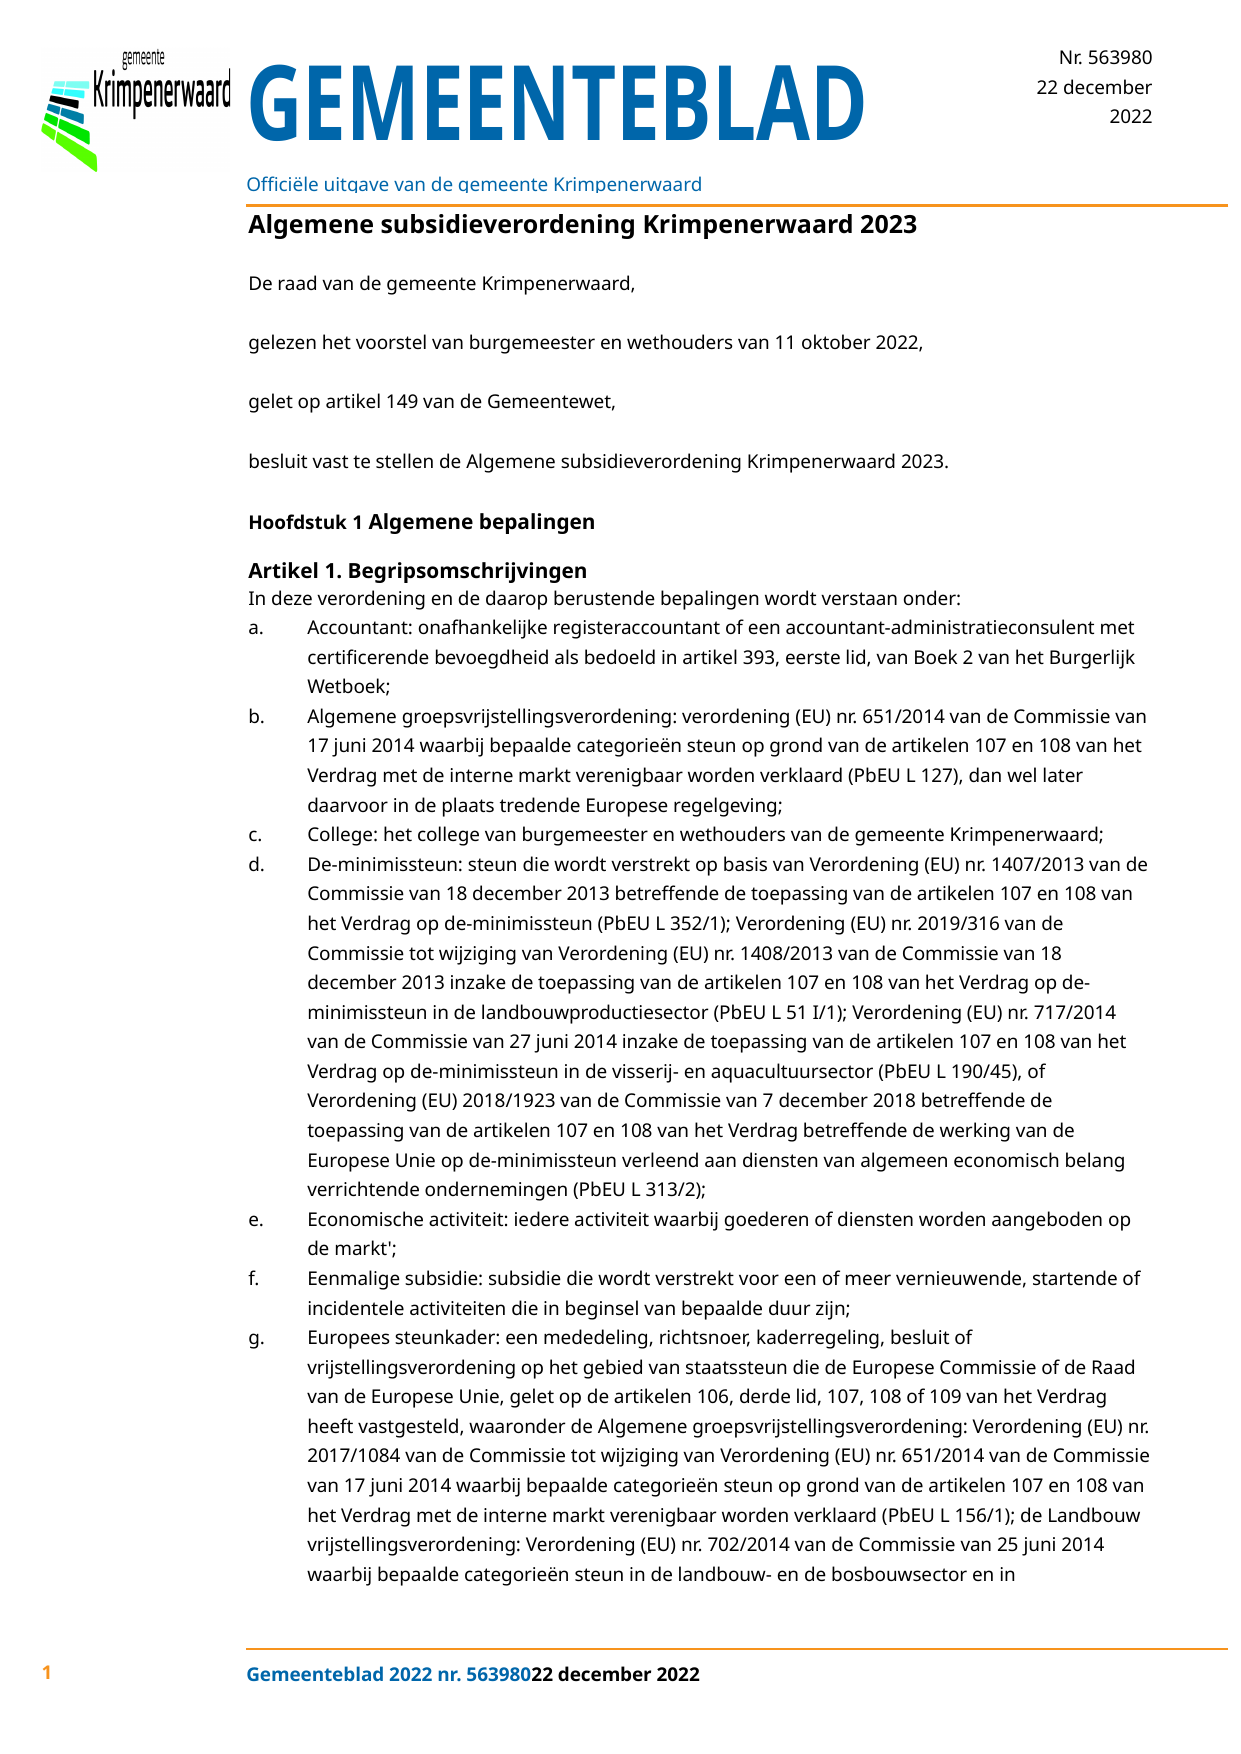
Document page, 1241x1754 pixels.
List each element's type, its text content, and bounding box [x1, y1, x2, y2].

text besluit vast te stellen de Algemene subsidieverordening Krimpenerwaard 2023. [248, 448, 1152, 473]
list De-minimissteun: steun die wordt verstrekt op basis van Verordening (EU) nr. 1407/2013 van de Commissie van 18 december 2013 betreffende de toepassing van de artikelen 107 en 108 van het Verdrag op de-minimissteun (PbEU L 352/1); Verordening (EU) nr. 2019/316 van de Commissie tot wijziging van Verordening (EU) nr. 1408/2013 van de Commissie van 18 december 2013 inzake de toepassing van de artikelen 107 en 108 van het Verdrag op de-minimissteun in de landbouwproductiesector (PbEU L 51 I/1); Verordening (EU) nr. 717/2014 van de Commissie van 27 juni 2014 inzake de toepassing van de artikelen 107 en 108 van het Verdrag op de-minimissteun in de visserij- en aquacultuursector (PbEU L 190/45), of Verordening (EU) 2018/1923 van de Commissie van 7 december 2018 betreffende de toepassing van de artikelen 107 en 108 van het Verdrag betreffende de werking van de Europese Unie op de-minimissteun verleend aan diensten van algemeen economisch belang verrichtende ondernemingen (PbEU L 313/2); [248, 851, 1152, 1202]
text Hoofdstuk 1 Algemene bepalingen [248, 507, 1152, 535]
text Algemene subsidieverordening Krimpenerwaard 2023 [248, 207, 1152, 241]
list Accountant: onafhankelijke registeraccountant of een accountant-administratieconsulent met certificerende bevoegdheid als bedoeld in artikel 393, eerste lid, van Boek 2 van het Burgerlijk Wetboek; [248, 614, 1152, 699]
picture [41, 47, 231, 172]
text De raad van de gemeente Krimpenerwaard, [248, 270, 1152, 296]
text gelezen het voorstel van burgemeester en wethouders van 11 oktober 2022, [248, 329, 1152, 355]
list Eenmalige subsidie: subsidie die wordt verstrekt voor een of meer vernieuwende, startende of incidentele activiteiten die in beginsel van bepaalde duur zijn; [248, 1265, 1152, 1320]
list Europees steunkader: een mededeling, richtsnoer, kaderregeling, besluit of vrijstellingsverordening op het gebied van staatssteun die de Europese Commissie of de Raad van de Europese Unie, gelet op de artikelen 106, derde lid, 107, 108 of 109 van het Verdrag heeft vastgesteld, waaronder de Algemene groepsvrijstellingsverordening: Verordening (EU) nr. 2017/1084 van de Commissie tot wijziging van Verordening (EU) nr. 651/2014 van de Commissie van 17 juni 2014 waarbij bepaalde categorieën steun op grond van de artikelen 107 en 108 van het Verdrag met de interne markt verenigbaar worden verklaard (PbEU L 156/1); de Landbouw vrijstellingsverordening: Verordening (EU) nr. 702/2014 van de Commissie van 25 juni 2014 waarbij bepaalde categorieën steun in de landbouw- en de bosbouwsector en in [248, 1324, 1152, 1587]
text gelet op artikel 149 van de Gemeentewet, [248, 389, 1152, 414]
list Algemene groepsvrijstellingsverordening: verordening (EU) nr. 651/2014 van de Commissie van 17 juni 2014 waarbij bepaalde categorieën steun op grond van de artikelen 107 en 108 van het Verdrag met de interne markt verenigbaar worden verklaard (PbEU L 127), dan wel later daarvoor in de plaats tredende Europese regelgeving; [248, 703, 1152, 817]
list College: het college van burgemeester en wethouders van de gemeente Krimpenerwaard; [248, 821, 1152, 847]
text In deze verordening en de daarop berustende bepalingen wordt verstaan onder: [248, 585, 1152, 610]
text Artikel 1. Begripsomschrijvingen [248, 556, 1152, 585]
list Economische activiteit: iedere activiteit waarbij goederen of diensten worden aangeboden op de markt'; [248, 1206, 1152, 1261]
